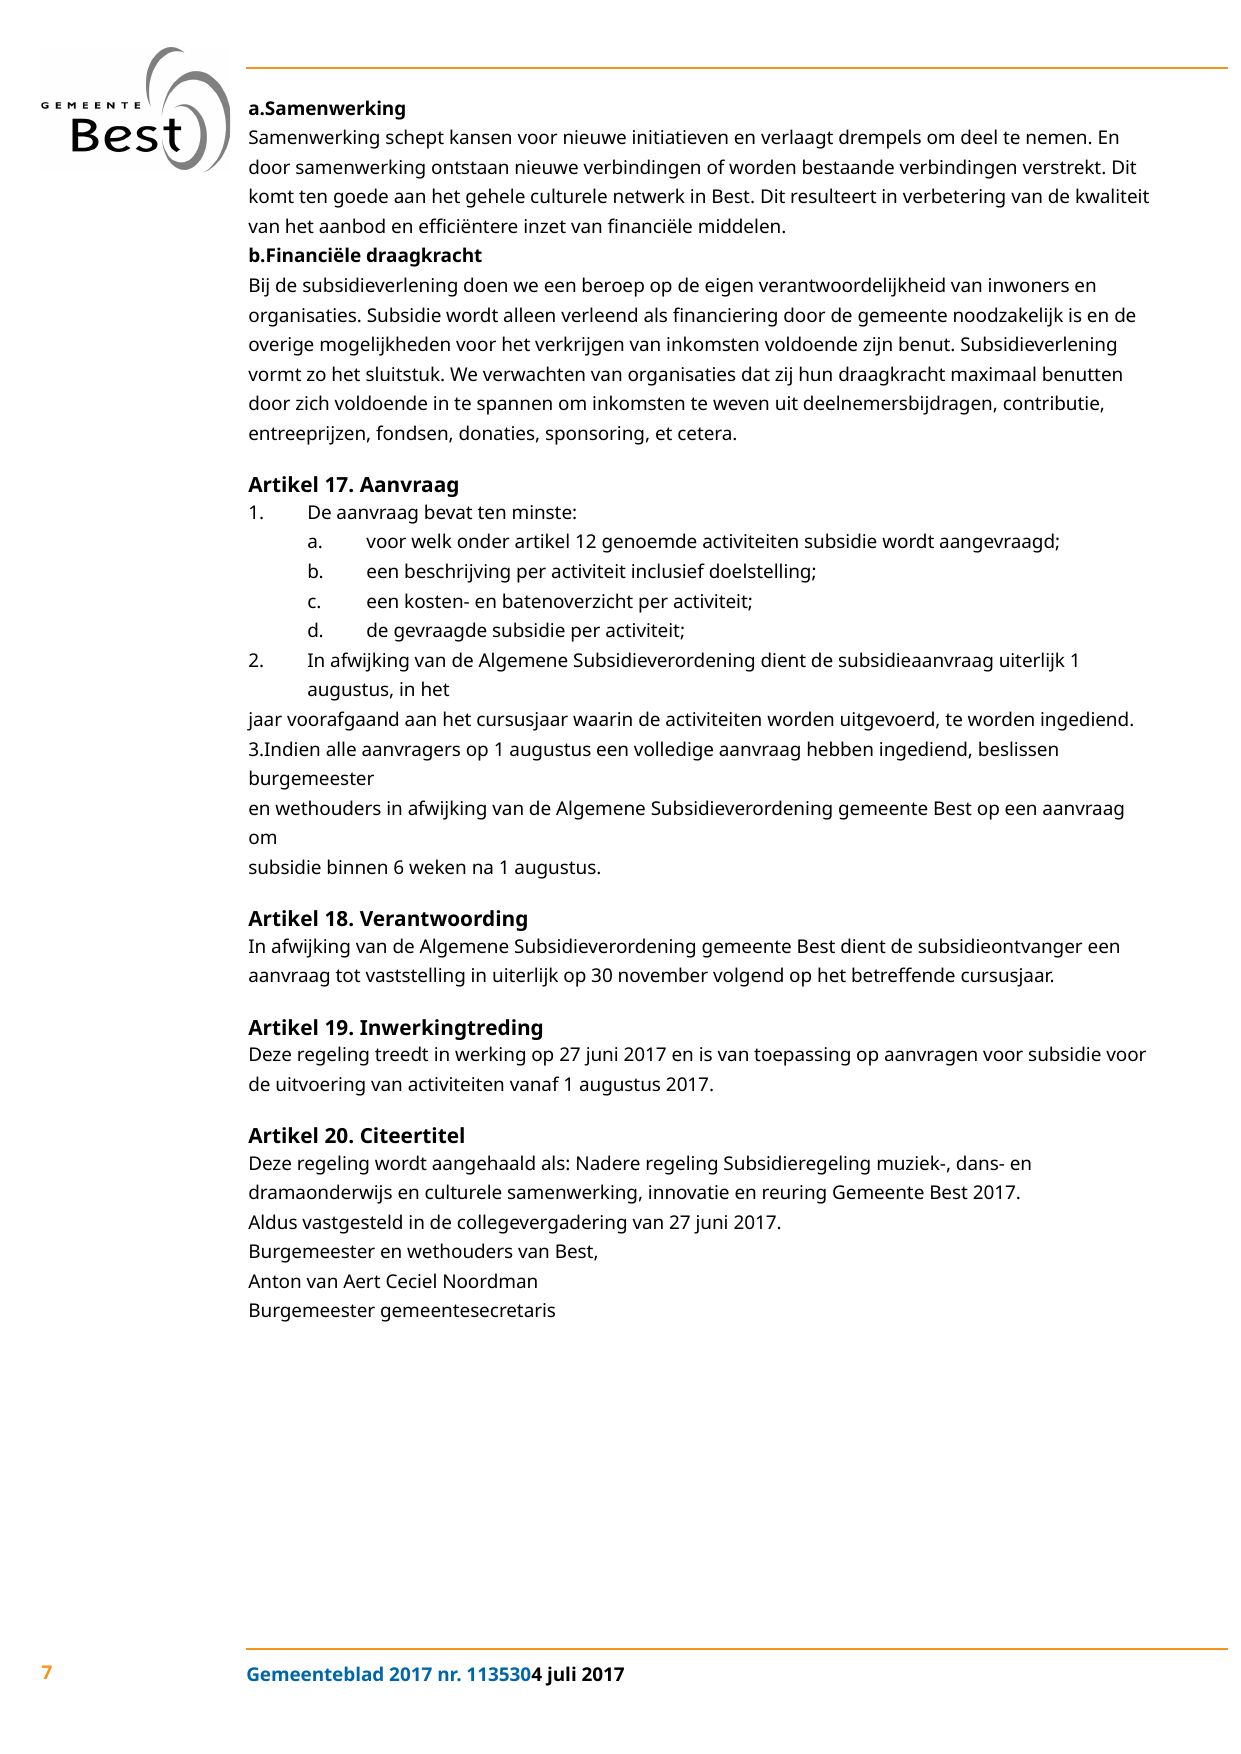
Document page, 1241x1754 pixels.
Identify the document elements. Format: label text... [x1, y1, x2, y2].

text en wethouders in afwijking van de Algemene Subsidieverordening gemeente Best op een aanvraag om [248, 795, 1152, 850]
text Samenwerking schept kansen voor nieuwe initiatieven en verlaagt drempels om deel te nemen. En door samenwerking ontstaan nieuwe verbindingen of worden bestaande verbindingen verstrekt. Dit komt ten goede aan het gehele culturele netwerk in Best. Dit resulteert in verbetering van de kwaliteit van het aanbod en efficiëntere inzet van financiële middelen. [248, 124, 1152, 239]
text Burgemeester gemeentesecretaris [248, 1298, 1152, 1323]
text a.Samenwerking [248, 95, 1152, 121]
text In afwijking van de Algemene Subsidieverordening gemeente Best dient de subsidieontvanger een aanvraag tot vaststelling in uiterlijk op 30 november volgend op het betreffende cursusjaar. [248, 933, 1152, 988]
text b.Financiële draagkracht [248, 243, 1152, 268]
list voor welk onder artikel 12 genoemde activiteiten subsidie wordt aangevraagd; [307, 529, 1152, 554]
text Deze regeling treedt in werking op 27 juni 2017 en is van toepassing op aanvragen voor subsidie voor de uitvoering van activiteiten vanaf 1 augustus 2017. [248, 1041, 1152, 1097]
list een kosten- en batenoverzicht per activiteit; [307, 588, 1152, 613]
text subsidie binnen 6 weken na 1 augustus. [248, 854, 1152, 880]
text Deze regeling wordt aangehaald als: Nadere regeling Subsidieregeling muziek-, dans- en dramaonderwijs en culturele samenwerking, innovatie en reuring Gemeente Best 2017. [248, 1150, 1152, 1205]
list de gevraagde subsidie per activiteit; [307, 617, 1152, 643]
text Artikel 19. Inwerkingtreding [248, 1013, 1152, 1041]
text 3.Indien alle aanvragers op 1 augustus een volledige aanvraag hebben ingediend, beslissen burgemeester [248, 736, 1152, 791]
text Artikel 17. Aanvraag [248, 471, 1152, 499]
list De aanvraag bevat ten minste: [248, 499, 1152, 525]
picture [41, 47, 231, 172]
text Bij de subsidieverlening doen we een beroep op de eigen verantwoordelijkheid van inwoners en organisaties. Subsidie wordt alleen verleend als financiering door de gemeente noodzakelijk is en de overige mogelijkheden voor het verkrijgen van inkomsten voldoende zijn benut. Subsidieverlening vormt zo het sluitstuk. We verwachten van organisaties dat zij hun draagkracht maximaal benutten door zich voldoende in te spannen om inkomsten te weven uit deelnemersbijdragen, contributie, entreeprijzen, fondsen, donaties, sponsoring, et cetera. [248, 272, 1152, 446]
text Aldus vastgesteld in de collegevergadering van 27 juni 2017. [248, 1209, 1152, 1235]
list In afwijking van de Algemene Subsidieverordening dient de subsidieaanvraag uiterlijk 1 augustus, in het [248, 647, 1152, 702]
text Artikel 20. Citeertitel [248, 1121, 1152, 1150]
list een beschrijving per activiteit inclusief doelstelling; [307, 558, 1152, 584]
text jaar voorafgaand aan het cursusjaar waarin de activiteiten worden uitgevoerd, te worden ingediend. [248, 706, 1152, 732]
text Artikel 18. Verantwoording [248, 904, 1152, 933]
text Burgemeester en wethouders van Best, [248, 1238, 1152, 1264]
text Anton van Aert Ceciel Noordman [248, 1268, 1152, 1294]
